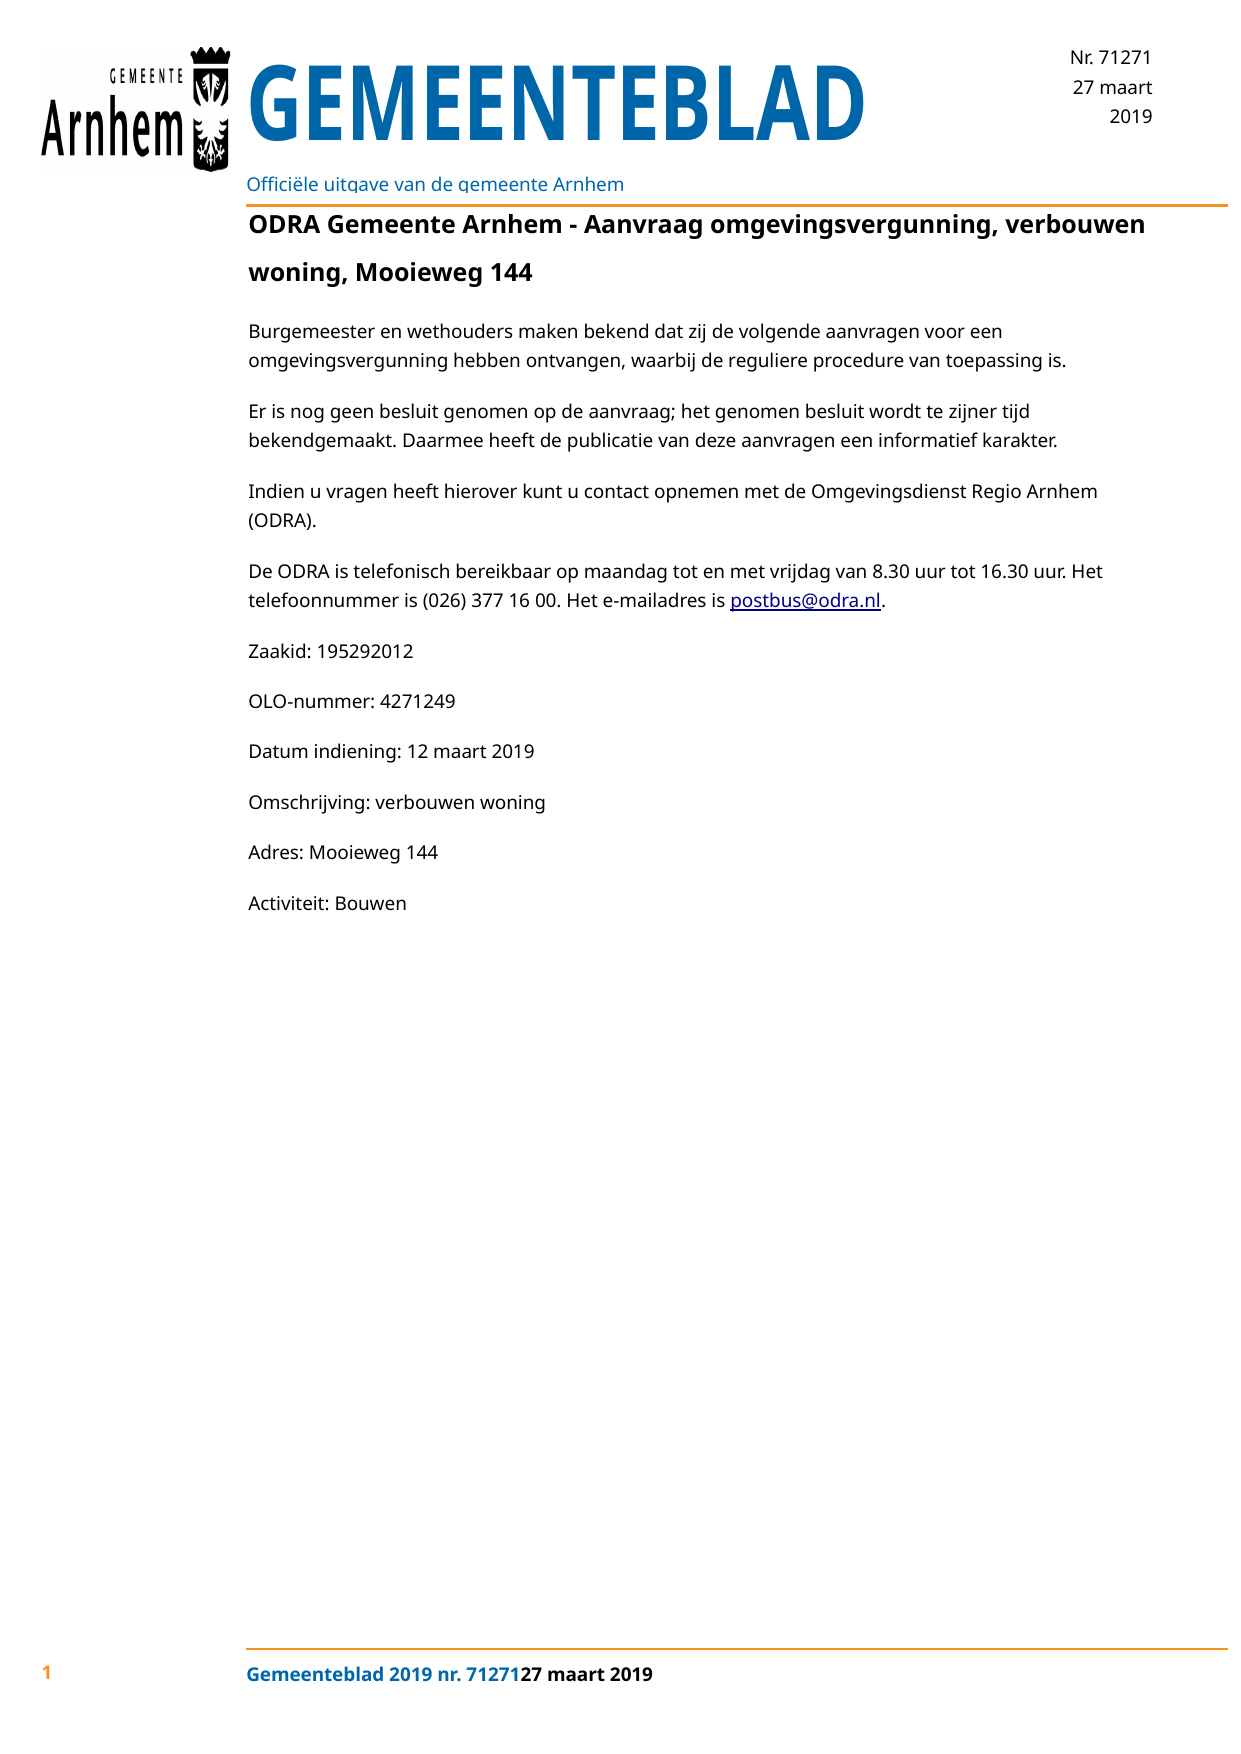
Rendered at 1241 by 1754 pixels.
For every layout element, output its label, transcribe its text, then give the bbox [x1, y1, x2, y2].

text Omschrijving: verbouwen woning [248, 789, 1152, 815]
text Activiteit: Bouwen [248, 890, 1152, 916]
picture [41, 47, 231, 172]
text OLO-nummer: 4271249 [248, 688, 1152, 714]
text Er is nog geen besluit genomen op de aanvraag; het genomen besluit wordt te zijner tijd bekendgemaakt. Daarmee heeft de publicatie van deze aanvragen een informatief karakter. [248, 398, 1152, 453]
text ODRA Gemeente Arnhem - Aanvraag omgevingsvergunning, verbouwen woning, Mooieweg 144 [248, 207, 1152, 288]
text Zaakid: 195292012 [248, 638, 1152, 664]
text De ODRA is telefonisch bereikbaar op maandag tot en met vrijdag van 8.30 uur tot 16.30 uur. Het telefoonnummer is (026) 377 16 00. Het e-mailadres is postbus@odra.nl. [248, 558, 1152, 613]
text Burgemeester en wethouders maken bekend dat zij de volgende aanvragen voor een omgevingsvergunning hebben ontvangen, waarbij de reguliere procedure van toepassing is. [248, 318, 1152, 373]
text Datum indiening: 12 maart 2019 [248, 739, 1152, 764]
text Adres: Mooieweg 144 [248, 839, 1152, 865]
text Indien u vragen heeft hierover kunt u contact opnemen met de Omgevingsdienst Regio Arnhem (ODRA). [248, 478, 1152, 533]
